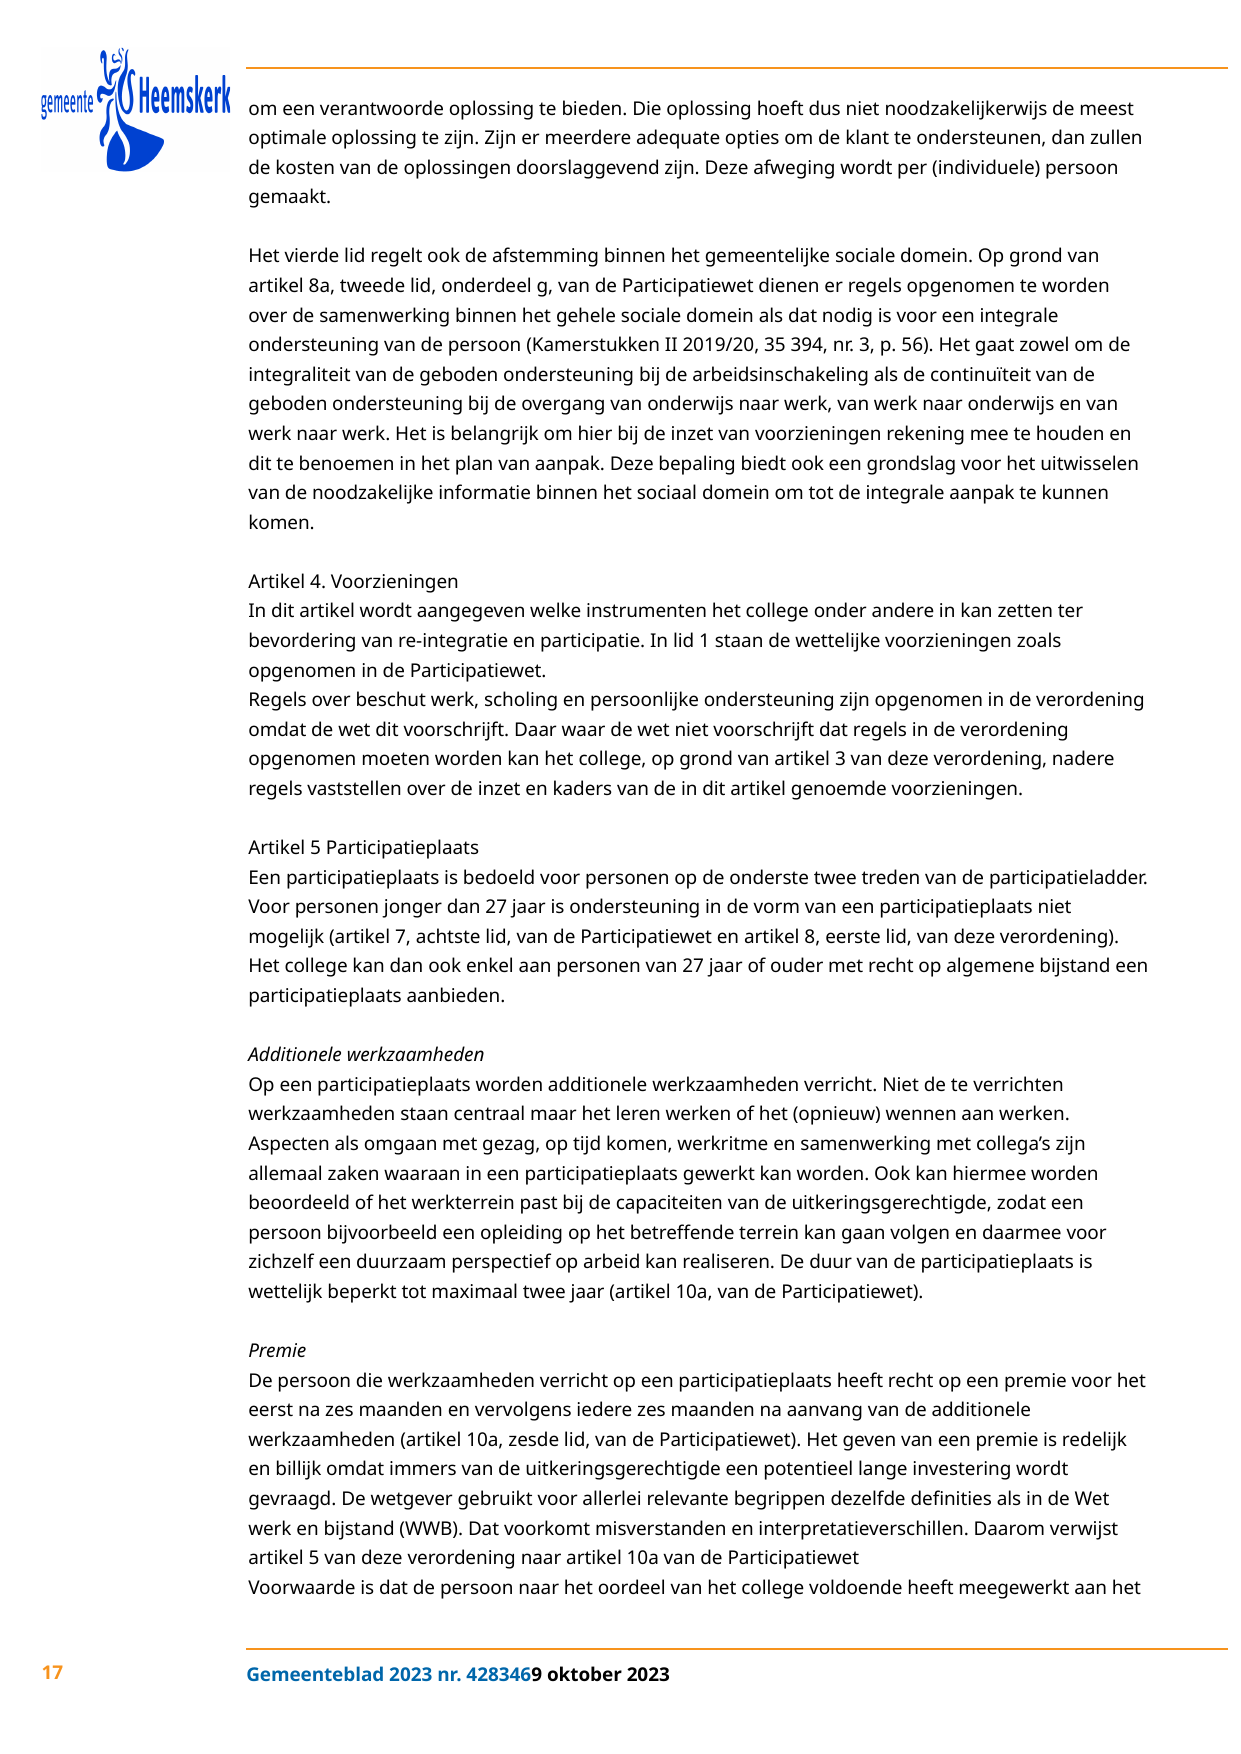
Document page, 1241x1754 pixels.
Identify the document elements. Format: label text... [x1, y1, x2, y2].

text om een verantwoorde oplossing te bieden. Die oplossing hoeft dus niet noodzakelijkerwijs de meest optimale oplossing te zijn. Zijn er meerdere adequate opties om de klant te ondersteunen, dan zullen de kosten van de oplossingen doorslaggevend zijn. Deze afweging wordt per (individuele) persoon gemaakt. [248, 95, 1152, 209]
text Regels over beschut werk, scholing en persoonlijke ondersteuning zijn opgenomen in de verordening omdat de wet dit voorschrijft. Daar waar de wet niet voorschrijft dat regels in de verordening opgenomen moeten worden kan het college, op grond van artikel 3 van deze verordening, nadere regels vaststellen over de inzet en kaders van de in dit artikel genoemde voorzieningen. [248, 686, 1152, 801]
text Op een participatieplaats worden additionele werkzaamheden verricht. Niet de te verrichten werkzaamheden staan centraal maar het leren werken of het (opnieuw) wennen aan werken. Aspecten als omgaan met gezag, op tijd komen, werkritme en samenwerking met collega’s zijn allemaal zaken waaraan in een participatieplaats gewerkt kan worden. Ook kan hiermee worden beoordeeld of het werkterrein past bij de capaciteiten van de uitkeringsgerechtigde, zodat een persoon bijvoorbeeld een opleiding op het betreffende terrein kan gaan volgen en daarmee voor zichzelf een duurzaam perspectief op arbeid kan realiseren. De duur van de participatieplaats is wettelijk beperkt tot maximaal twee jaar (artikel 10a, van de Participatiewet). [248, 1071, 1152, 1304]
text Additionele werkzaamheden [248, 1041, 1152, 1067]
text Het vierde lid regelt ook de afstemming binnen het gemeentelijke sociale domein. Op grond van artikel 8a, tweede lid, onderdeel g, van de Participatiewet dienen er regels opgenomen te worden over de samenwerking binnen het gehele sociale domein als dat nodig is voor een integrale ondersteuning van de persoon (Kamerstukken II 2019/20, 35 394, nr. 3, p. 56). Het gaat zowel om de integraliteit van de geboden ondersteuning bij de arbeidsinschakeling als de continuïteit van de geboden ondersteuning bij de overgang van onderwijs naar werk, van werk naar onderwijs en van werk naar werk. Het is belangrijk om hier bij de inzet van voorzieningen rekening mee te houden en dit te benoemen in het plan van aanpak. Deze bepaling biedt ook een grondslag voor het uitwisselen van de noodzakelijke informatie binnen het sociaal domein om tot de integrale aanpak te kunnen komen. [248, 243, 1152, 535]
text Artikel 5 Participatieplaats [248, 834, 1152, 860]
text Een participatieplaats is bedoeld voor personen op de onderste twee treden van de participatieladder. Voor personen jonger dan 27 jaar is ondersteuning in de vorm van een participatieplaats niet mogelijk (artikel 7, achtste lid, van de Participatiewet en artikel 8, eerste lid, van deze verordening). Het college kan dan ook enkel aan personen van 27 jaar of ouder met recht op algemene bijstand een participatieplaats aanbieden. [248, 864, 1152, 1008]
text Artikel 4. Voorzieningen [248, 568, 1152, 594]
text Premie [248, 1337, 1152, 1363]
text Voorwaarde is dat de persoon naar het oordeel van het college voldoende heeft meegewerkt aan het [248, 1574, 1152, 1600]
picture [41, 47, 231, 172]
text De persoon die werkzaamheden verricht op een participatieplaats heeft recht op een premie voor het eerst na zes maanden en vervolgens iedere zes maanden na aanvang van de additionele werkzaamheden (artikel 10a, zesde lid, van de Participatiewet). Het geven van een premie is redelijk en billijk omdat immers van de uitkeringsgerechtigde een potentieel lange investering wordt gevraagd. De wetgever gebruikt voor allerlei relevante begrippen dezelfde definities als in de Wet werk en bijstand (WWB). Dat voorkomt misverstanden en interpretatieverschillen. Daarom verwijst artikel 5 van deze verordening naar artikel 10a van de Participatiewet [248, 1367, 1152, 1570]
text In dit artikel wordt aangegeven welke instrumenten het college onder andere in kan zetten ter bevordering van re-integratie en participatie. In lid 1 staan de wettelijke voorzieningen zoals opgenomen in de Participatiewet. [248, 598, 1152, 683]
